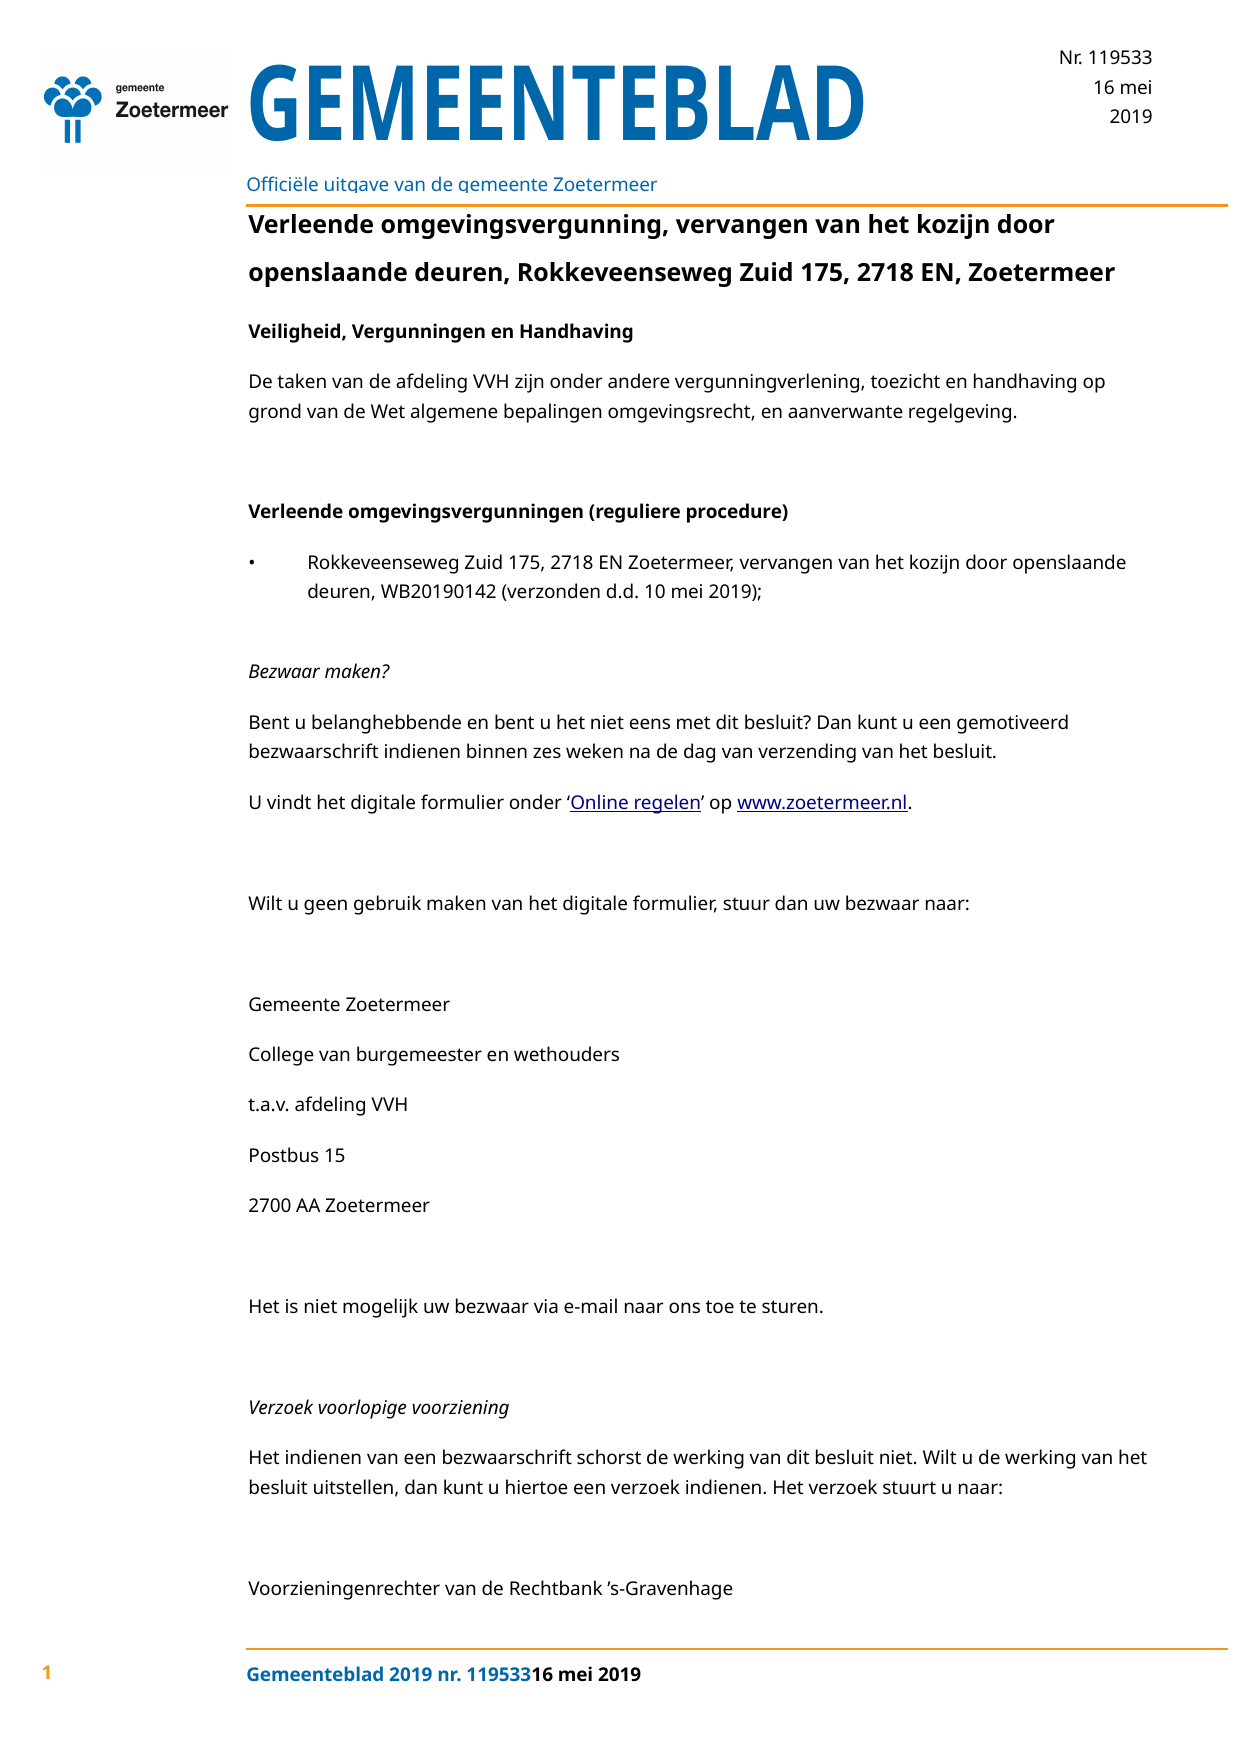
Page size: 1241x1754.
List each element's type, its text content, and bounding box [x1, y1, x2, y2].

text Bent u belanghebbende en bent u het niet eens met dit besluit? Dan kunt u een gemotiveerd bezwaarschrift indienen binnen zes weken na de dag van verzending van het besluit. [248, 709, 1152, 764]
text Veiligheid, Vergunningen en Handhaving [248, 318, 1152, 344]
picture [41, 47, 231, 172]
text De taken van de afdeling VVH zijn onder andere vergunningverlening, toezicht en handhaving op grond van de Wet algemene bepalingen omgevingsrecht, en aanverwante regelgeving. [248, 368, 1152, 424]
text Verleende omgevingsvergunning, vervangen van het kozijn door openslaande deuren, Rokkeveenseweg Zuid 175, 2718 EN, Zoetermeer [248, 207, 1152, 288]
text 2700 AA Zoetermeer [248, 1192, 1152, 1218]
text Voorzieningenrechter van de Rechtbank ’s-Gravenhage [248, 1575, 1152, 1601]
text Verzoek voorlopige voorziening [248, 1394, 1152, 1420]
text Postbus 15 [248, 1142, 1152, 1168]
list Rokkeveenseweg Zuid 175, 2718 EN Zoetermeer, vervangen van het kozijn door openslaande deuren, WB20190142 (verzonden d.d. 10 mei 2019); [248, 549, 1152, 604]
text U vindt het digitale formulier onder ‘Online regelen’ op www.zoetermeer.nl. [248, 789, 1152, 815]
text Wilt u geen gebruik maken van het digitale formulier, stuur dan uw bezwaar naar: [248, 890, 1152, 916]
text t.a.v. afdeling VVH [248, 1092, 1152, 1117]
text Verleende omgevingsvergunningen (reguliere procedure) [248, 499, 1152, 524]
text College van burgemeester en wethouders [248, 1041, 1152, 1067]
text Het indienen van een bezwaarschrift schorst de werking van dit besluit niet. Wilt u de werking van het besluit uitstellen, dan kunt u hiertoe een verzoek indienen. Het verzoek stuurt u naar: [248, 1444, 1152, 1500]
text Bezwaar maken? [248, 659, 1152, 684]
text Het is niet mogelijk uw bezwaar via e-mail naar ons toe te sturen. [248, 1293, 1152, 1319]
text Gemeente Zoetermeer [248, 991, 1152, 1017]
